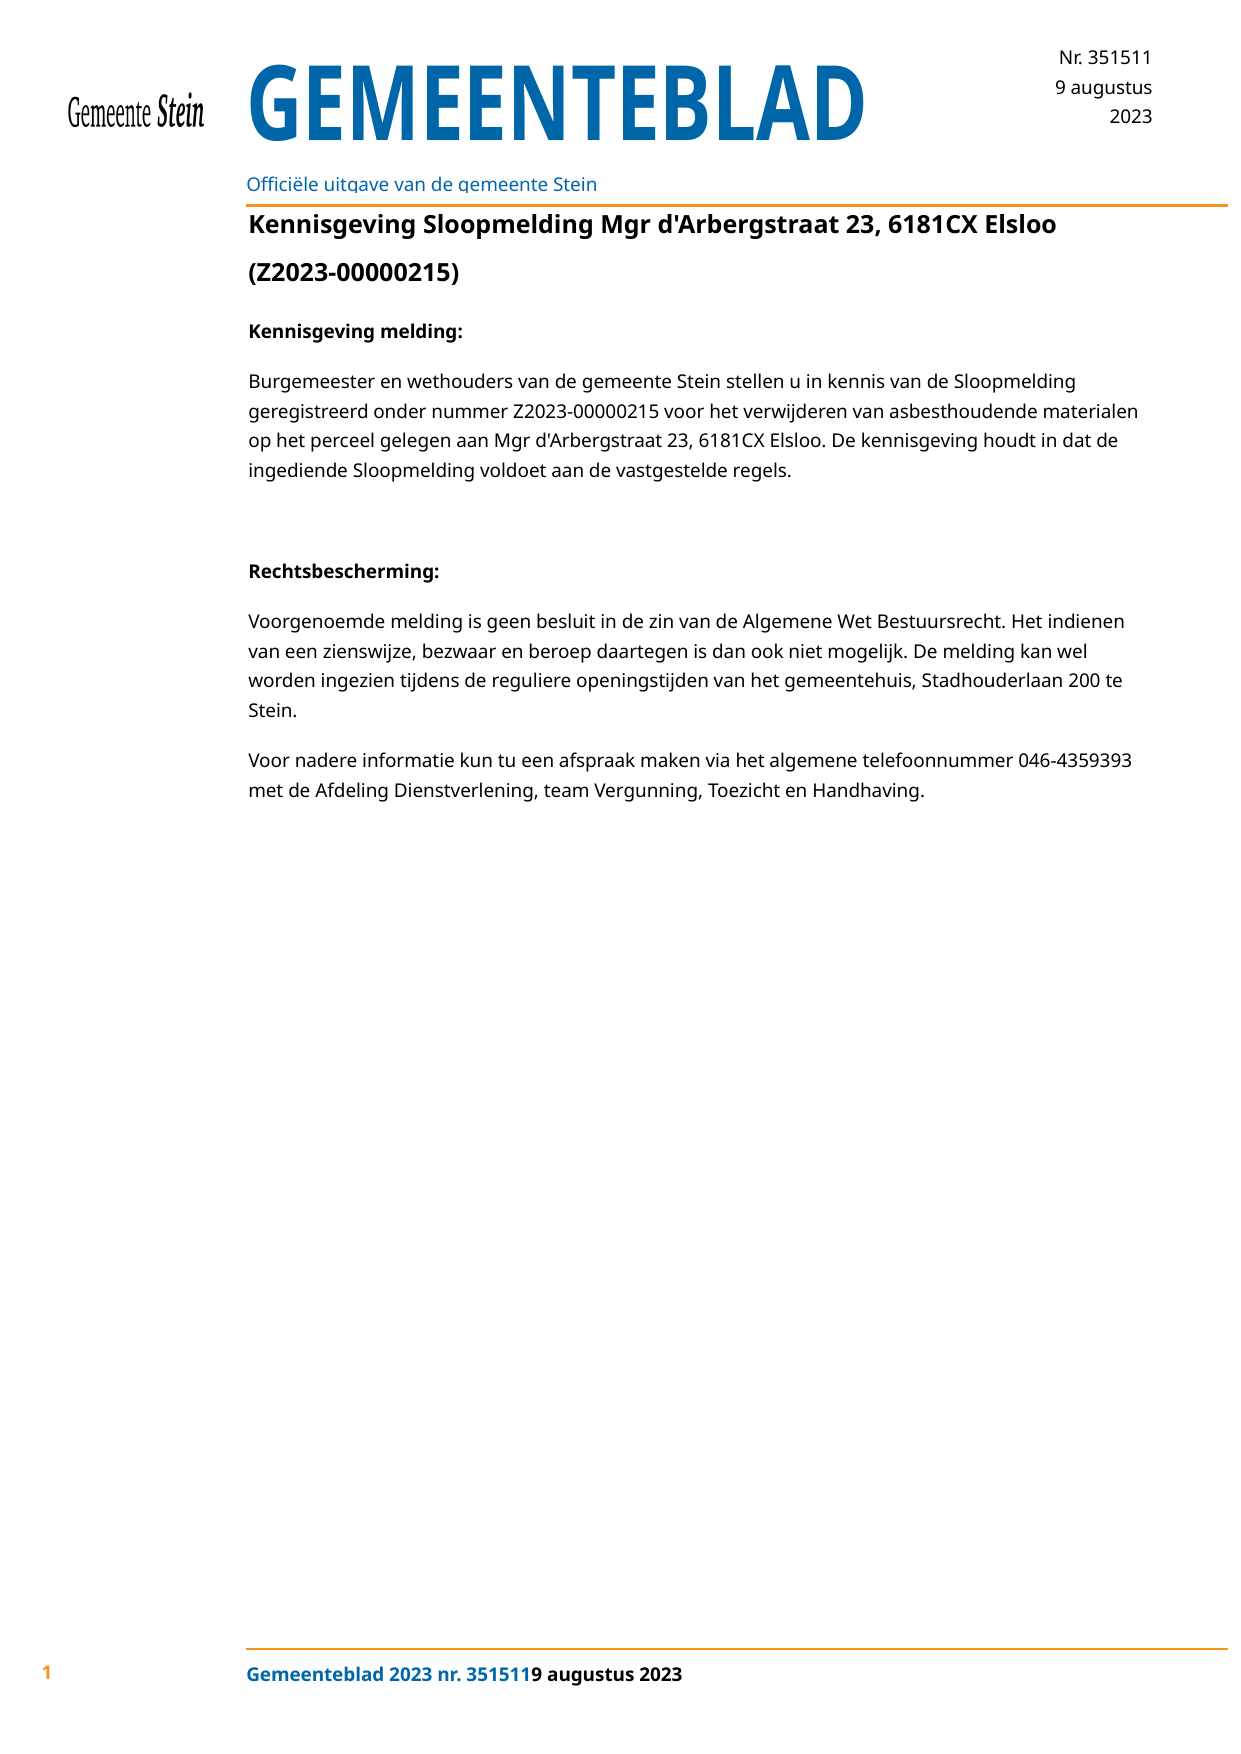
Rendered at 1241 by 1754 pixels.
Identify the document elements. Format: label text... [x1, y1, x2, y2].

text Kennisgeving melding: [248, 318, 1152, 344]
text Burgemeester en wethouders van de gemeente Stein stellen u in kennis van de Sloopmelding geregistreerd onder nummer Z2023-00000215 voor het verwijderen van asbesthoudende materialen op het perceel gelegen aan Mgr d'Arbergstraat 23, 6181CX Elsloo. De kennisgeving houdt in dat de ingediende Sloopmelding voldoet aan de vastgestelde regels. [248, 368, 1152, 483]
text Voorgenoemde melding is geen besluit in de zin van de Algemene Wet Bestuursrecht. Het indienen van een zienswijze, bezwaar en beroep daartegen is dan ook niet mogelijk. De melding kan wel worden ingezien tijdens de reguliere openingstijden van het gemeentehuis, Stadhouderlaan 200 te Stein. [248, 608, 1152, 723]
text Voor nadere informatie kun tu een afspraak maken via het algemene telefoonnummer 046-4359393 met de Afdeling Dienstverlening, team Vergunning, Toezicht en Handhaving. [248, 747, 1152, 803]
text Rechtsbescherming: [248, 558, 1152, 584]
text Kennisgeving Sloopmelding Mgr d'Arbergstraat 23, 6181CX Elsloo (Z2023-00000215) [248, 207, 1152, 288]
picture [41, 47, 231, 172]
